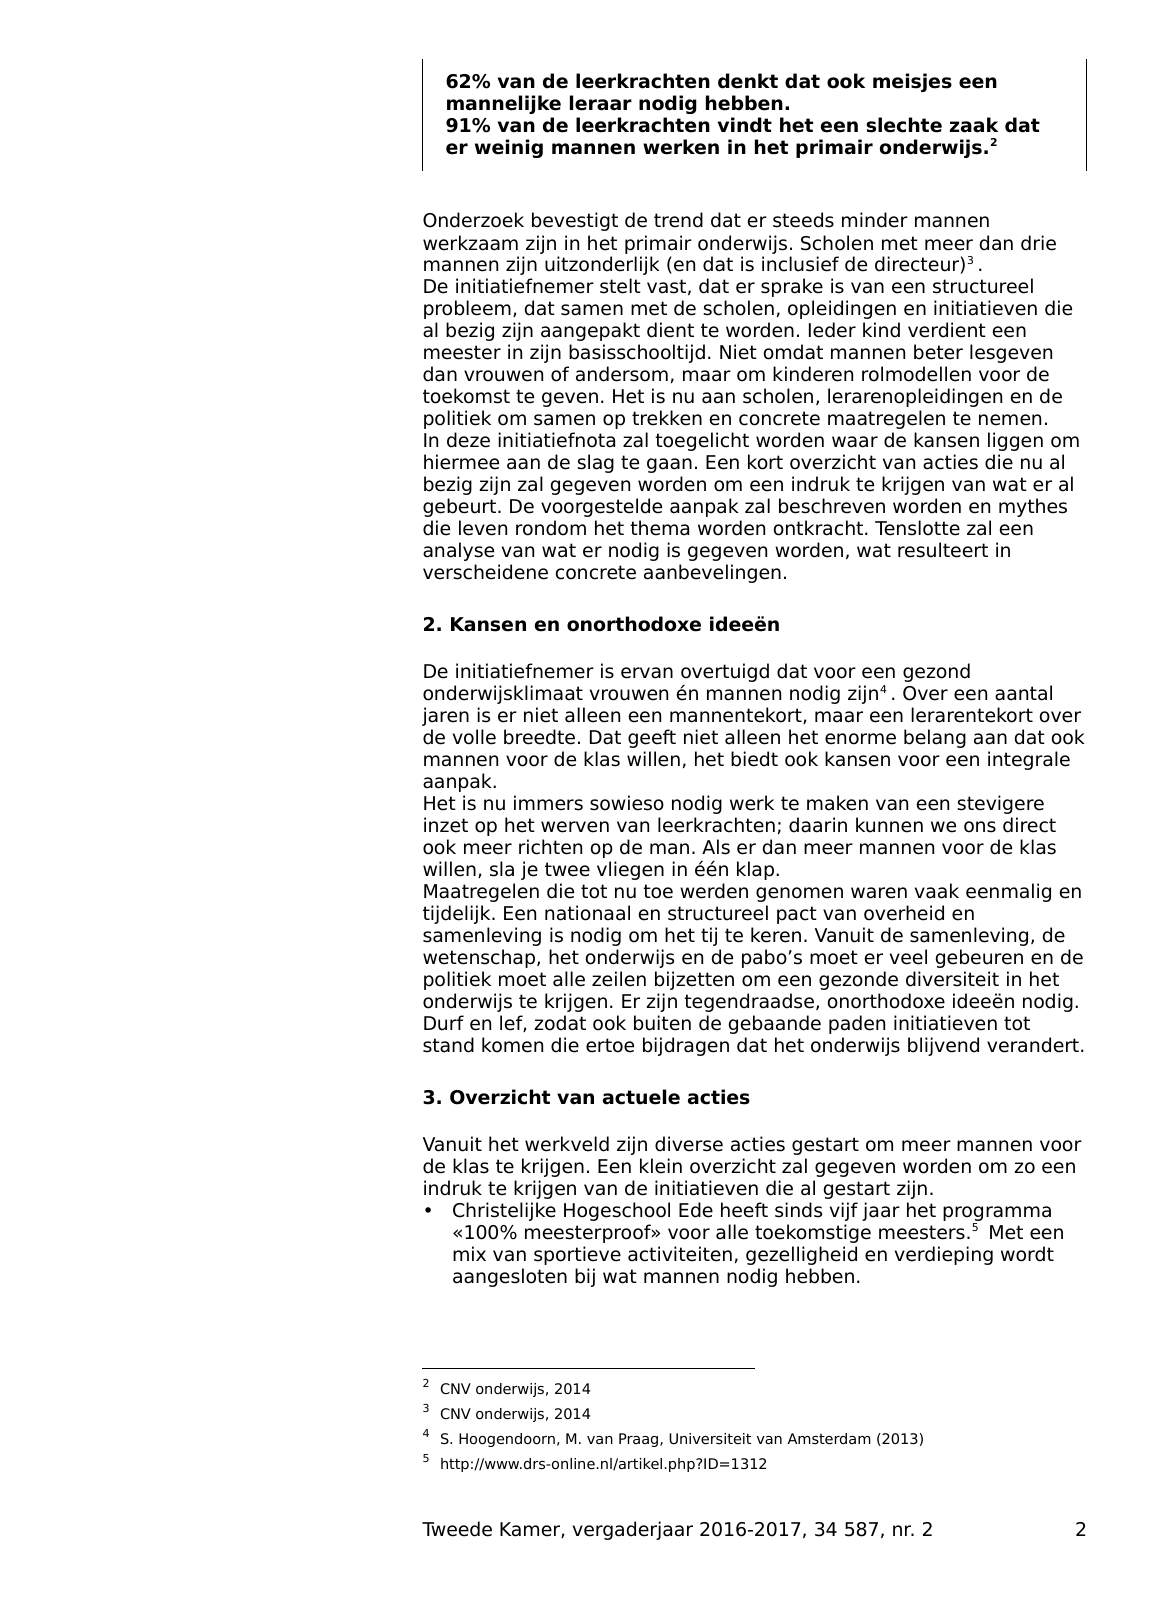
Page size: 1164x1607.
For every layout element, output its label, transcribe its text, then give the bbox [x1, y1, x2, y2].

table_header 62% van de leerkrachten denkt dat ook meisjes een mannelijke leraar nodig hebben. 91% van de leerkrachten vindt het een slechte zaak dat er weinig mannen werken in het primair onderwijs. [423, 59, 1086, 171]
subtitle 2. Kansen en onorthodoxe ideeën [422, 614, 1087, 636]
text In deze initiatiefnota zal toegelicht worden waar de kansen liggen om hiermee aan de slag te gaan. Een kort overzicht van acties die nu al bezig zijn zal gegeven worden om een indruk te krijgen van wat er al gebeurt. De voorgestelde aanpak zal beschreven worden en mythes die leven rondom het thema worden ontkracht. Tenslotte zal een analyse van wat er nodig is gegeven worden, wat resulteert in verscheidene concrete aanbevelingen. [422, 430, 1087, 584]
text Vanuit het werkveld zijn diverse acties gestart om meer mannen voor de klas te krijgen. Een klein overzicht zal gegeven worden om zo een indruk te krijgen van de initiatieven die al gestart zijn. [422, 1134, 1087, 1199]
text http://www.drs-online.nl/artikel.php?ID=1312 [422, 1452, 1087, 1474]
text De initiatiefnemer stelt vast, dat er sprake is van een structureel probleem, dat samen met de scholen, opleidingen en initiatieven die al bezig zijn aangepakt dient te worden. Ieder kind verdient een meester in zijn basisschooltijd. Niet omdat mannen beter lesgeven dan vrouwen of andersom, maar om kinderen rolmodellen voor de toekomst te geven. Het is nu aan scholen, lerarenopleidingen en de politiek om samen op trekken en concrete maatregelen te nemen. [422, 276, 1087, 430]
text Maatregelen die tot nu toe werden genomen waren vaak eenmalig en tijdelijk. Een nationaal en structureel pact van overheid en samenleving is nodig om het tij te keren. Vanuit de samenleving, de wetenschap, het onderwijs en de pabo’s moet er veel gebeuren en de politiek moet alle zeilen bijzetten om een gezonde diversiteit in het onderwijs te krijgen. Er zijn tegendraadse, onorthodoxe ideeën nodig. Durf en lef, zodat ook buiten de gebaande paden initiatieven tot stand komen die ertoe bijdragen dat het onderwijs blijvend verandert. [422, 881, 1087, 1057]
text De initiatiefnemer is ervan overtuigd dat voor een gezond onderwijsklimaat vrouwen én mannen nodig zijn. Over een aantal jaren is er niet alleen een mannentekort, maar een lerarentekort over de volle breedte. Dat geeft niet alleen het enorme belang aan dat ook mannen voor de klas willen, het biedt ook kansen voor een integrale aanpak. [422, 661, 1087, 793]
text S. Hoogendoorn, M. van Praag, Universiteit van Amsterdam (2013) [422, 1427, 1087, 1449]
text Het is nu immers sowieso nodig werk te maken van een stevigere inzet op het werven van leerkrachten; daarin kunnen we ons direct ook meer richten op de man. Als er dan meer mannen voor de klas willen, sla je twee vliegen in één klap. [422, 793, 1087, 881]
text • Christelijke Hogeschool Ede heeft sinds vijf jaar het programma «100% meesterproof» voor alle toekomstige meesters. Met een mix van sportieve activiteiten, gezelligheid en verdieping wordt aangesloten bij wat mannen nodig hebben. [422, 1199, 1087, 1287]
text CNV onderwijs, 2014 [422, 1402, 1087, 1424]
text Onderzoek bevestigt de trend dat er steeds minder mannen werkzaam zijn in het primair onderwijs. Scholen met meer dan drie mannen zijn uitzonderlijk (en dat is inclusief de directeur). [422, 210, 1087, 276]
subtitle 3. Overzicht van actuele acties [422, 1087, 1087, 1109]
